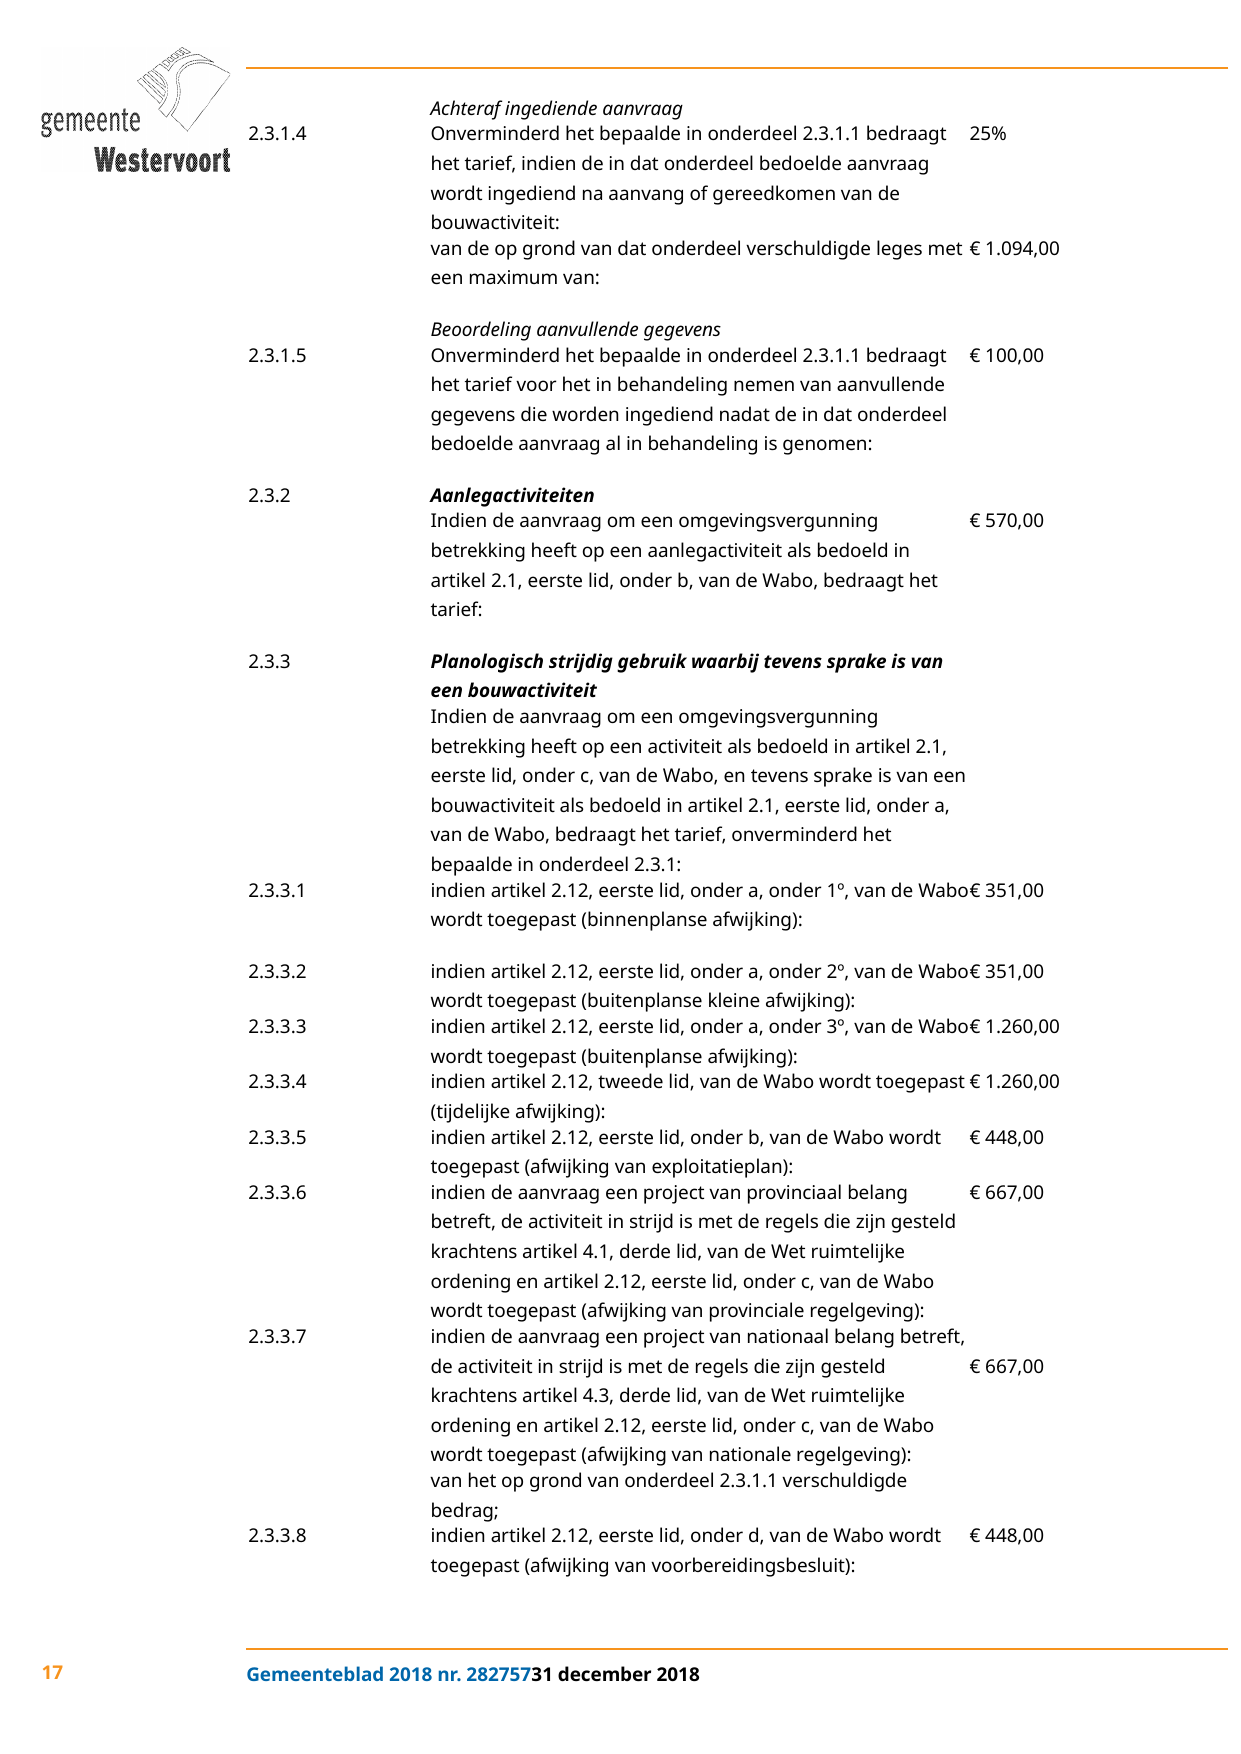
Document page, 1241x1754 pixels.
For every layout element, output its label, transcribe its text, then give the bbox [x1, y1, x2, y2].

table_cell 2.3.3.1 [248, 877, 430, 932]
table_cell 2.3.3.5 [248, 1124, 430, 1179]
table_cell 2.3.3.7 [248, 1323, 430, 1467]
table_cell [248, 703, 430, 877]
table_cell 2.3.3.3 [248, 1013, 430, 1068]
table_cell [430, 622, 969, 648]
table_cell [248, 316, 430, 342]
table_cell van de op grond van dat onderdeel verschuldigde leges met een maximum van: [430, 235, 969, 290]
table_cell [969, 622, 1152, 648]
table_cell € 448,00 [969, 1124, 1152, 1179]
table_cell [969, 932, 1152, 958]
table_cell [969, 1467, 1152, 1523]
table_cell € 351,00 [969, 958, 1152, 1013]
table_cell € 448,00 [969, 1523, 1152, 1607]
table_cell [248, 622, 430, 648]
table_cell [430, 456, 969, 482]
table_cell Indien de aanvraag om een omgevingsvergunning betrekking heeft op een activiteit als bedoeld in artikel 2.1, eerste lid, onder c, van de Wabo, en tevens sprake is van een bouwactiviteit als bedoeld in artikel 2.1, eerste lid, onder a, van de Wabo, bedraagt het tarief, onverminderd het bepaalde in onderdeel 2.3.1: [430, 703, 969, 877]
table_cell [430, 932, 969, 958]
table_cell 2.3.2 [248, 482, 430, 508]
table_cell Achteraf ingediende aanvraag [430, 95, 969, 121]
table_cell [248, 95, 430, 121]
table_cell [969, 648, 1152, 703]
picture [41, 47, 231, 172]
table_cell 2.3.3.2 [248, 958, 430, 1013]
table_cell [969, 290, 1152, 316]
table_cell indien de aanvraag een project van provinciaal belang betreft, de activiteit in strijd is met de regels die zijn gesteld krachtens artikel 4.1, derde lid, van de Wet ruimtelijke ordening en artikel 2.12, eerste lid, onder c, van de Wabo wordt toegepast (afwijking van provinciale regelgeving): [430, 1179, 969, 1323]
table_cell Onverminderd het bepaalde in onderdeel 2.3.1.1 bedraagt het tarief voor het in behandeling nemen van aanvullende gegevens die worden ingediend nadat de in dat onderdeel bedoelde aanvraag al in behandeling is genomen: [430, 342, 969, 456]
table_cell [248, 456, 430, 482]
table_cell 25% [969, 121, 1152, 235]
table_cell € 667,00 [969, 1323, 1152, 1467]
table_cell [248, 508, 430, 622]
table_cell € 570,00 [969, 508, 1152, 622]
table_cell 2.3.3.4 [248, 1069, 430, 1124]
table_cell [969, 456, 1152, 482]
table_cell € 1.260,00 [969, 1013, 1152, 1068]
table_cell [248, 932, 430, 958]
table_cell indien de aanvraag een project van nationaal belang betreft, de activiteit in strijd is met de regels die zijn gesteld krachtens artikel 4.3, derde lid, van de Wet ruimtelijke ordening en artikel 2.12, eerste lid, onder c, van de Wabo wordt toegepast (afwijking van nationale regelgeving): [430, 1323, 969, 1467]
table_cell Beoordeling aanvullende gegevens [430, 316, 969, 342]
table_cell [969, 316, 1152, 342]
table_cell € 667,00 [969, 1179, 1152, 1323]
table_cell Onverminderd het bepaalde in onderdeel 2.3.1.1 bedraagt het tarief, indien de in dat onderdeel bedoelde aanvraag wordt ingediend na aanvang of gereedkomen van de bouwactiviteit: [430, 121, 969, 235]
table_cell 2.3.3 [248, 648, 430, 703]
table_cell [969, 95, 1152, 121]
table_cell 2.3.1.5 [248, 342, 430, 456]
table_cell [969, 703, 1152, 877]
table_cell 2.3.1.4 [248, 121, 430, 235]
table_cell € 1.260,00 [969, 1069, 1152, 1124]
table_cell € 351,00 [969, 877, 1152, 932]
table_cell 2.3.3.6 [248, 1179, 430, 1323]
table_cell € 100,00 [969, 342, 1152, 456]
table_cell [248, 235, 430, 290]
table_cell [248, 290, 430, 316]
table_cell Aanlegactiviteiten [430, 482, 969, 508]
table_cell [969, 482, 1152, 508]
table_cell indien artikel 2.12, eerste lid, onder a, onder 1º, van de Wabo wordt toegepast (binnenplanse afwijking): [430, 877, 969, 932]
table_cell indien artikel 2.12, eerste lid, onder d, van de Wabo wordt toegepast (afwijking van voorbereidingsbesluit): [430, 1523, 969, 1607]
table_cell van het op grond van onderdeel 2.3.1.1 verschuldigde bedrag; [430, 1467, 969, 1523]
table_cell indien artikel 2.12, eerste lid, onder a, onder 2º, van de Wabo wordt toegepast (buitenplanse kleine afwijking): [430, 958, 969, 1013]
table_cell indien artikel 2.12, eerste lid, onder a, onder 3º, van de Wabo wordt toegepast (buitenplanse afwijking): [430, 1013, 969, 1068]
table_cell [430, 290, 969, 316]
table_cell Planologisch strijdig gebruik waarbij tevens sprake is van een bouwactiviteit [430, 648, 969, 703]
table_cell € 1.094,00 [969, 235, 1152, 290]
table_cell [248, 1467, 430, 1523]
table_cell 2.3.3.8 [248, 1523, 430, 1607]
table_cell Indien de aanvraag om een omgevingsvergunning betrekking heeft op een aanlegactiviteit als bedoeld in artikel 2.1, eerste lid, onder b, van de Wabo, bedraagt het tarief: [430, 508, 969, 622]
table_cell indien artikel 2.12, tweede lid, van de Wabo wordt toegepast (tijdelijke afwijking): [430, 1069, 969, 1124]
table_cell indien artikel 2.12, eerste lid, onder b, van de Wabo wordt toegepast (afwijking van exploitatieplan): [430, 1124, 969, 1179]
